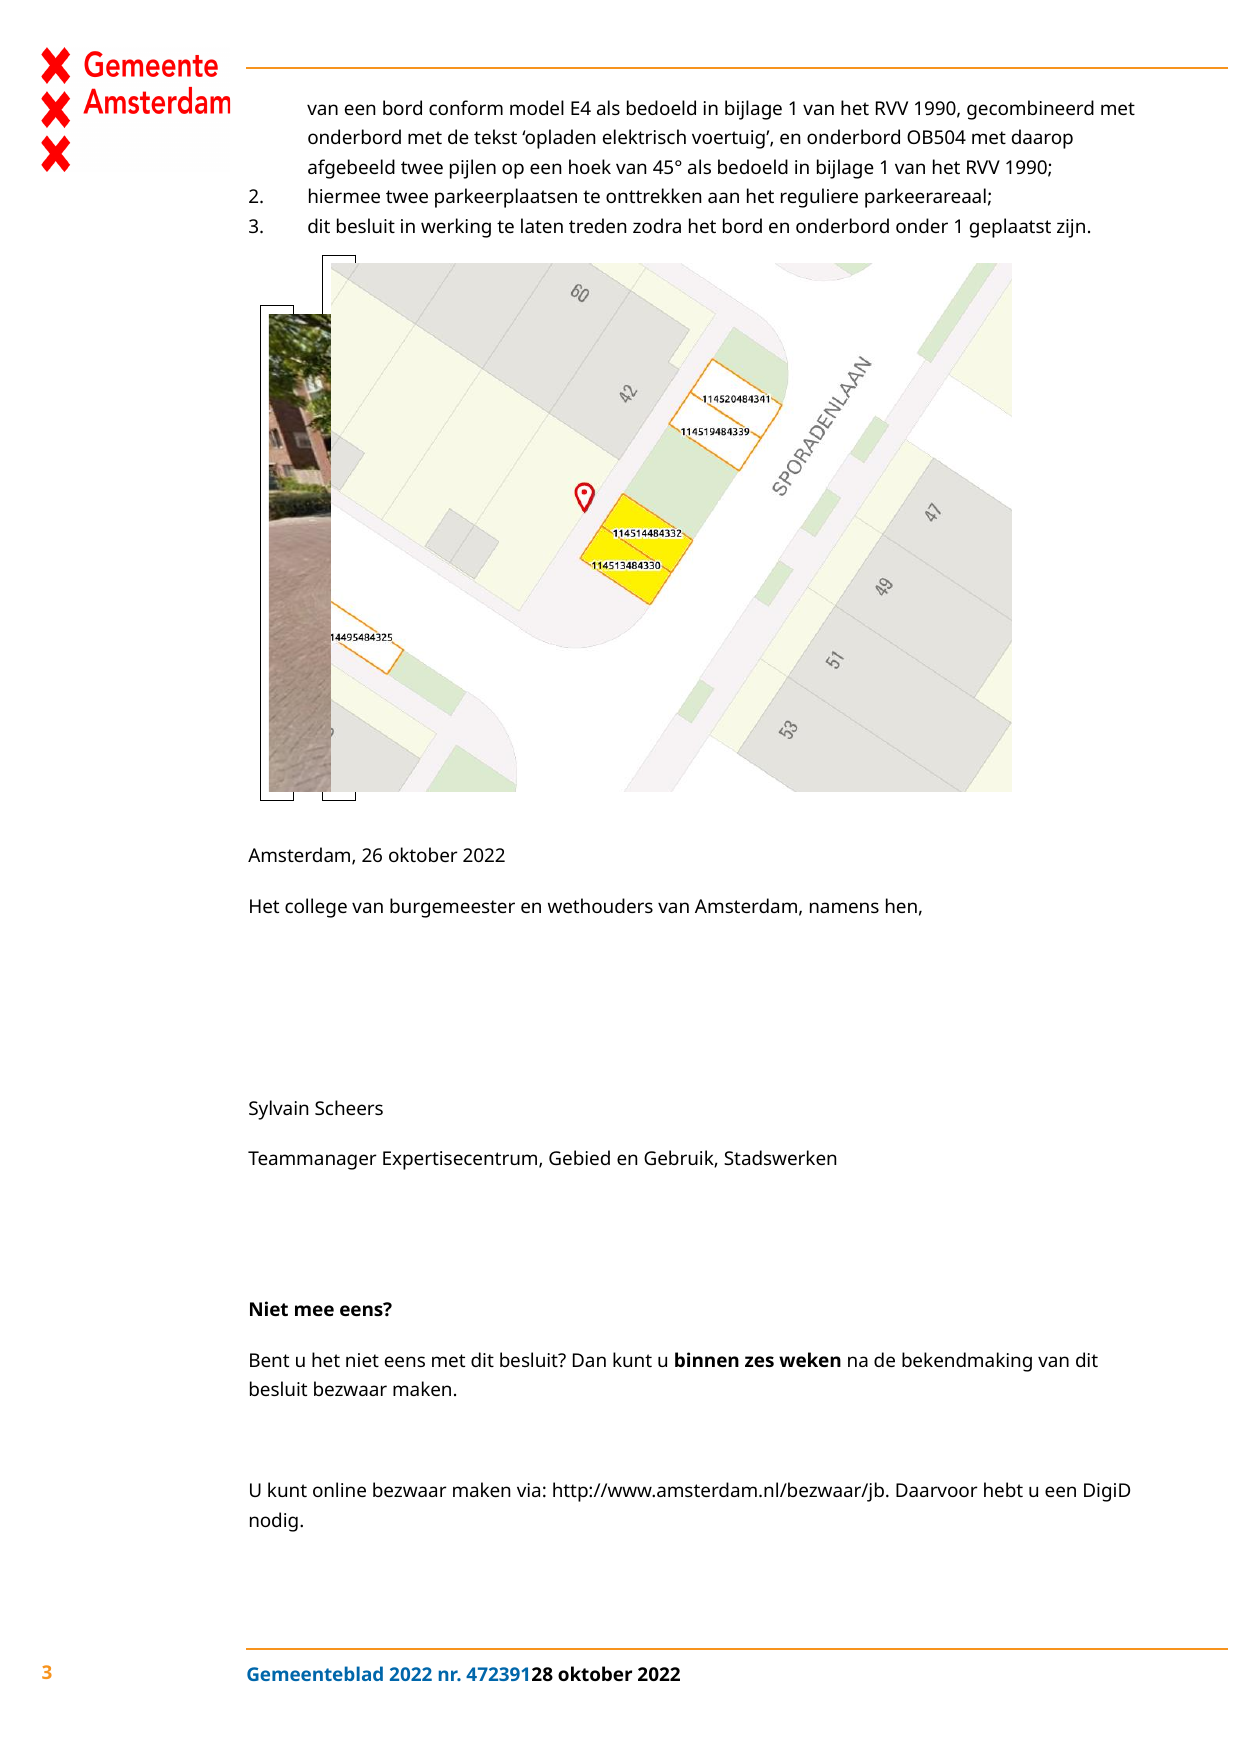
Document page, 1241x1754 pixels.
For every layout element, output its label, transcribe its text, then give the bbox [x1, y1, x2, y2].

list hiermee twee parkeerplaatsen te onttrekken aan het reguliere parkeerareaal; [248, 183, 1152, 209]
text Het college van burgemeester en wethouders van Amsterdam, namens hen, [248, 893, 1152, 919]
text Amsterdam, 26 oktober 2022 [248, 843, 1152, 868]
text Teammanager Expertisecentrum, Gebied en Gebruik, Stadswerken [248, 1145, 1152, 1171]
picture [268, 263, 1012, 792]
text U kunt online bezwaar maken via: http://www.amsterdam.nl/bezwaar/jb. Daarvoor hebt u een DigiD nodig. [248, 1477, 1152, 1532]
picture [41, 47, 231, 172]
list van een bord conform model E4 als bedoeld in bijlage 1 van het RVV 1990, gecombineerd met onderbord met de tekst ‘opladen elektrisch voertuig’, en onderbord OB504 met daarop afgebeeld twee pijlen op een hoek van 45° als bedoeld in bijlage 1 van het RVV 1990; [248, 95, 1152, 180]
text Niet mee eens? [248, 1296, 1152, 1322]
text Sylvain Scheers [248, 1095, 1152, 1120]
text Bent u het niet eens met dit besluit? Dan kunt u binnen zes weken na de bekendmaking van dit besluit bezwaar maken. [248, 1347, 1152, 1402]
list dit besluit in werking te laten treden zodra het bord en onderbord onder 1 geplaatst zijn. [248, 213, 1152, 239]
